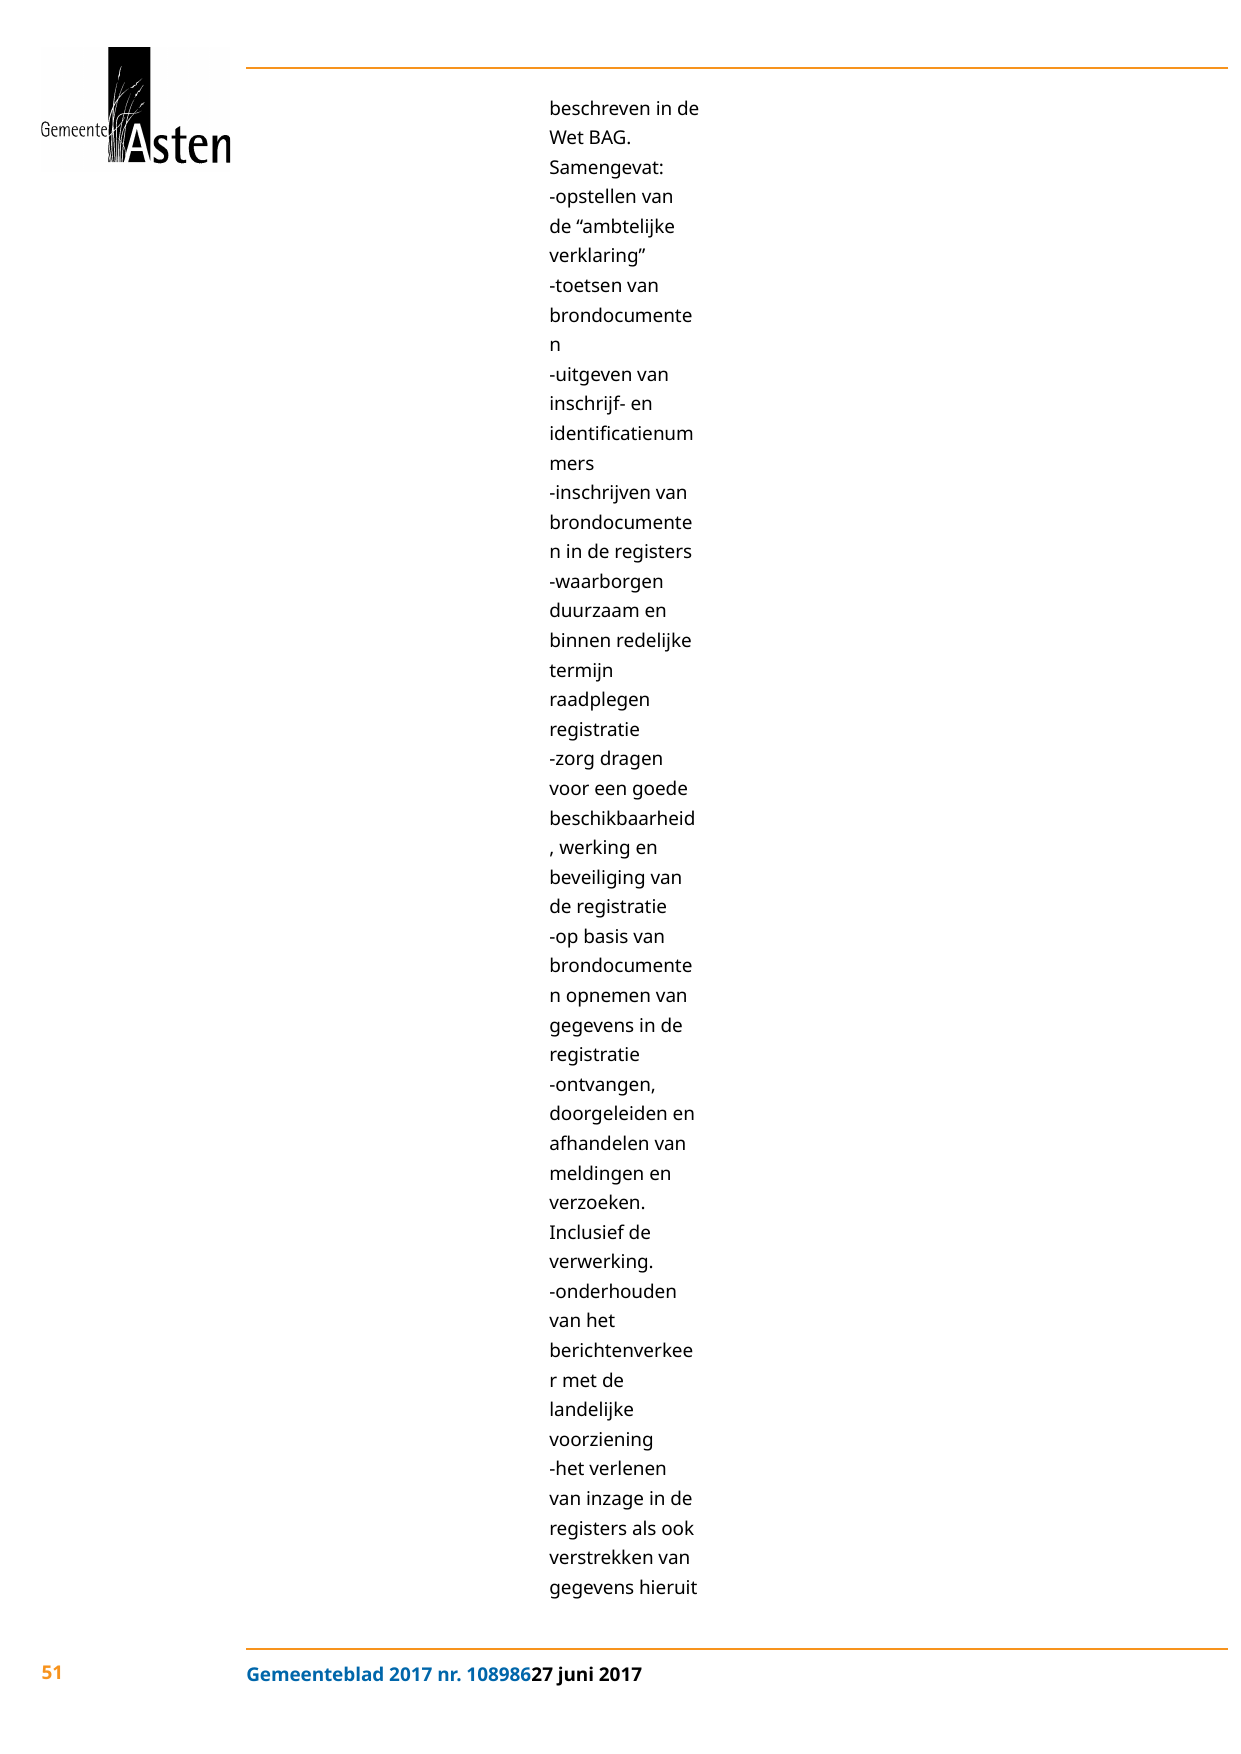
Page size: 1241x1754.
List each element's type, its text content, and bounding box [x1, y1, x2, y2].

table_cell [700, 95, 850, 1600]
table_cell [399, 95, 549, 1600]
table_cell [850, 95, 1001, 1600]
table_cell [248, 95, 398, 1600]
picture [41, 47, 231, 172]
table_cell beschreven in de Wet BAG. Samengevat: -opstellen van de “ambtelijke verklaring” -toetsen van brondocumenten -uitgeven van inschrijf- en identificatienummers -inschrijven van brondocumenten in de registers -waarborgen duurzaam en binnen redelijke termijn raadplegen registratie -zorg dragen voor een goede beschikbaarheid, werking en beveiliging van de registratie -op basis van brondocumenten opnemen van gegevens in de registratie -ontvangen, doorgeleiden en afhandelen van meldingen en verzoeken. Inclusief de verwerking. -onderhouden van het berichtenverkeer met de landelijke voorziening -het verlenen van inzage in de registers als ook verstrekken van gegevens hieruit [549, 95, 700, 1600]
table_cell [1001, 95, 1152, 1600]
